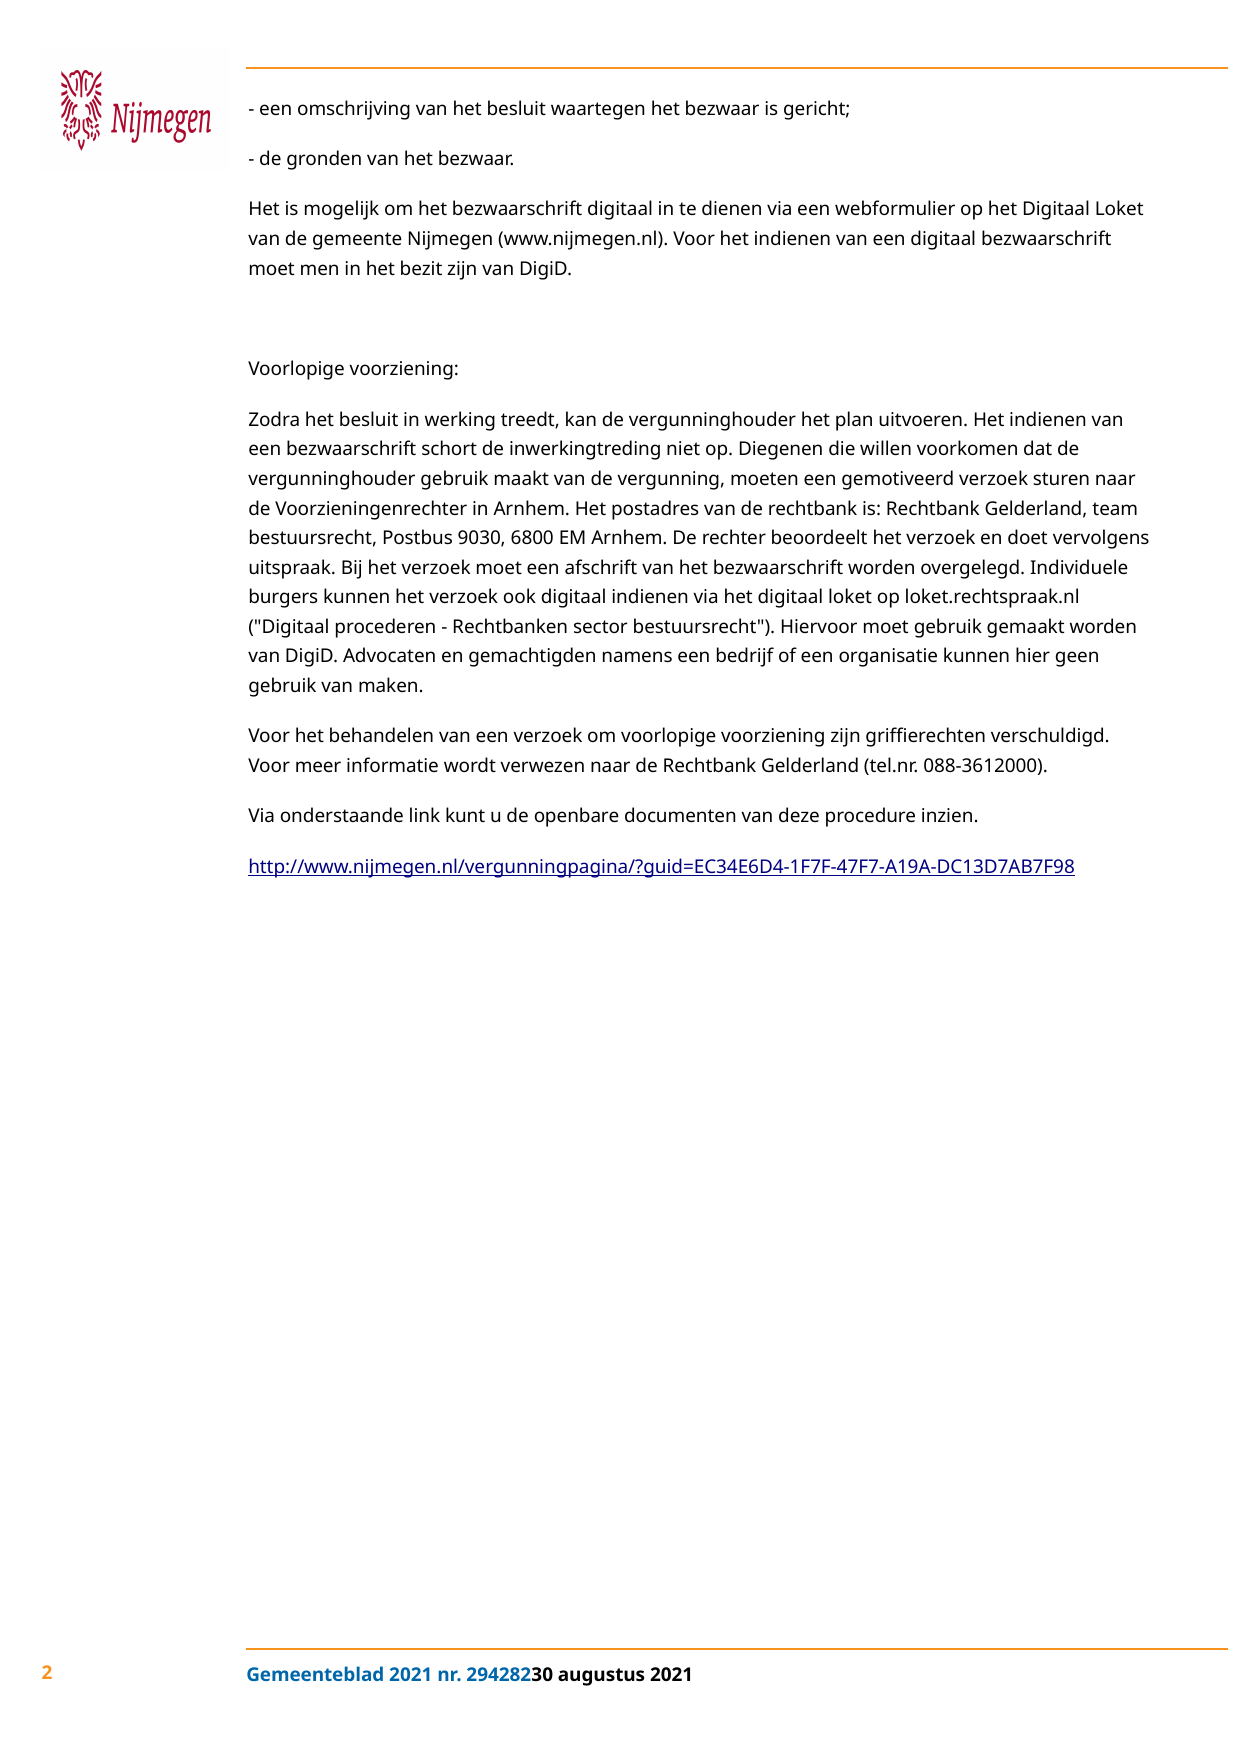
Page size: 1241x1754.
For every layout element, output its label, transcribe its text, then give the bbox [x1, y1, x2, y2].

text - de gronden van het bezwaar. [248, 145, 1152, 171]
text http://www.nijmegen.nl/vergunningpagina/?guid=EC34E6D4-1F7F-47F7-A19A-DC13D7AB7F98 [248, 853, 1152, 879]
text - een omschrijving van het besluit waartegen het bezwaar is gericht; [248, 95, 1152, 121]
text Zodra het besluit in werking treedt, kan de vergunninghouder het plan uitvoeren. Het indienen van een bezwaarschrift schort de inwerkingtreding niet op. Diegenen die willen voorkomen dat de vergunninghouder gebruik maakt van de vergunning, moeten een gemotiveerd verzoek sturen naar de Voorzieningenrechter in Arnhem. Het postadres van de rechtbank is: Rechtbank Gelderland, team bestuursrecht, Postbus 9030, 6800 EM Arnhem. De rechter beoordeelt het verzoek en doet vervolgens uitspraak. Bij het verzoek moet een afschrift van het bezwaarschrift worden overgelegd. Individuele burgers kunnen het verzoek ook digitaal indienen via het digitaal loket op loket.rechtspraak.nl ("Digitaal procederen - Rechtbanken sector bestuursrecht"). Hiervoor moet gebruik gemaakt worden van DigiD. Advocaten en gemachtigden namens een bedrijf of een organisatie kunnen hier geen gebruik van maken. [248, 406, 1152, 698]
picture [41, 47, 231, 172]
text Voor het behandelen van een verzoek om voorlopige voorziening zijn griffierechten verschuldigd. Voor meer informatie wordt verwezen naar de Rechtbank Gelderland (tel.nr. 088-3612000). [248, 723, 1152, 778]
text Via onderstaande link kunt u de openbare documenten van deze procedure inzien. [248, 803, 1152, 828]
text Het is mogelijk om het bezwaarschrift digitaal in te dienen via een webformulier op het Digitaal Loket van de gemeente Nijmegen (www.nijmegen.nl). Voor het indienen van een digitaal bezwaarschrift moet men in het bezit zijn van DigiD. [248, 196, 1152, 281]
text Voorlopige voorziening: [248, 356, 1152, 381]
